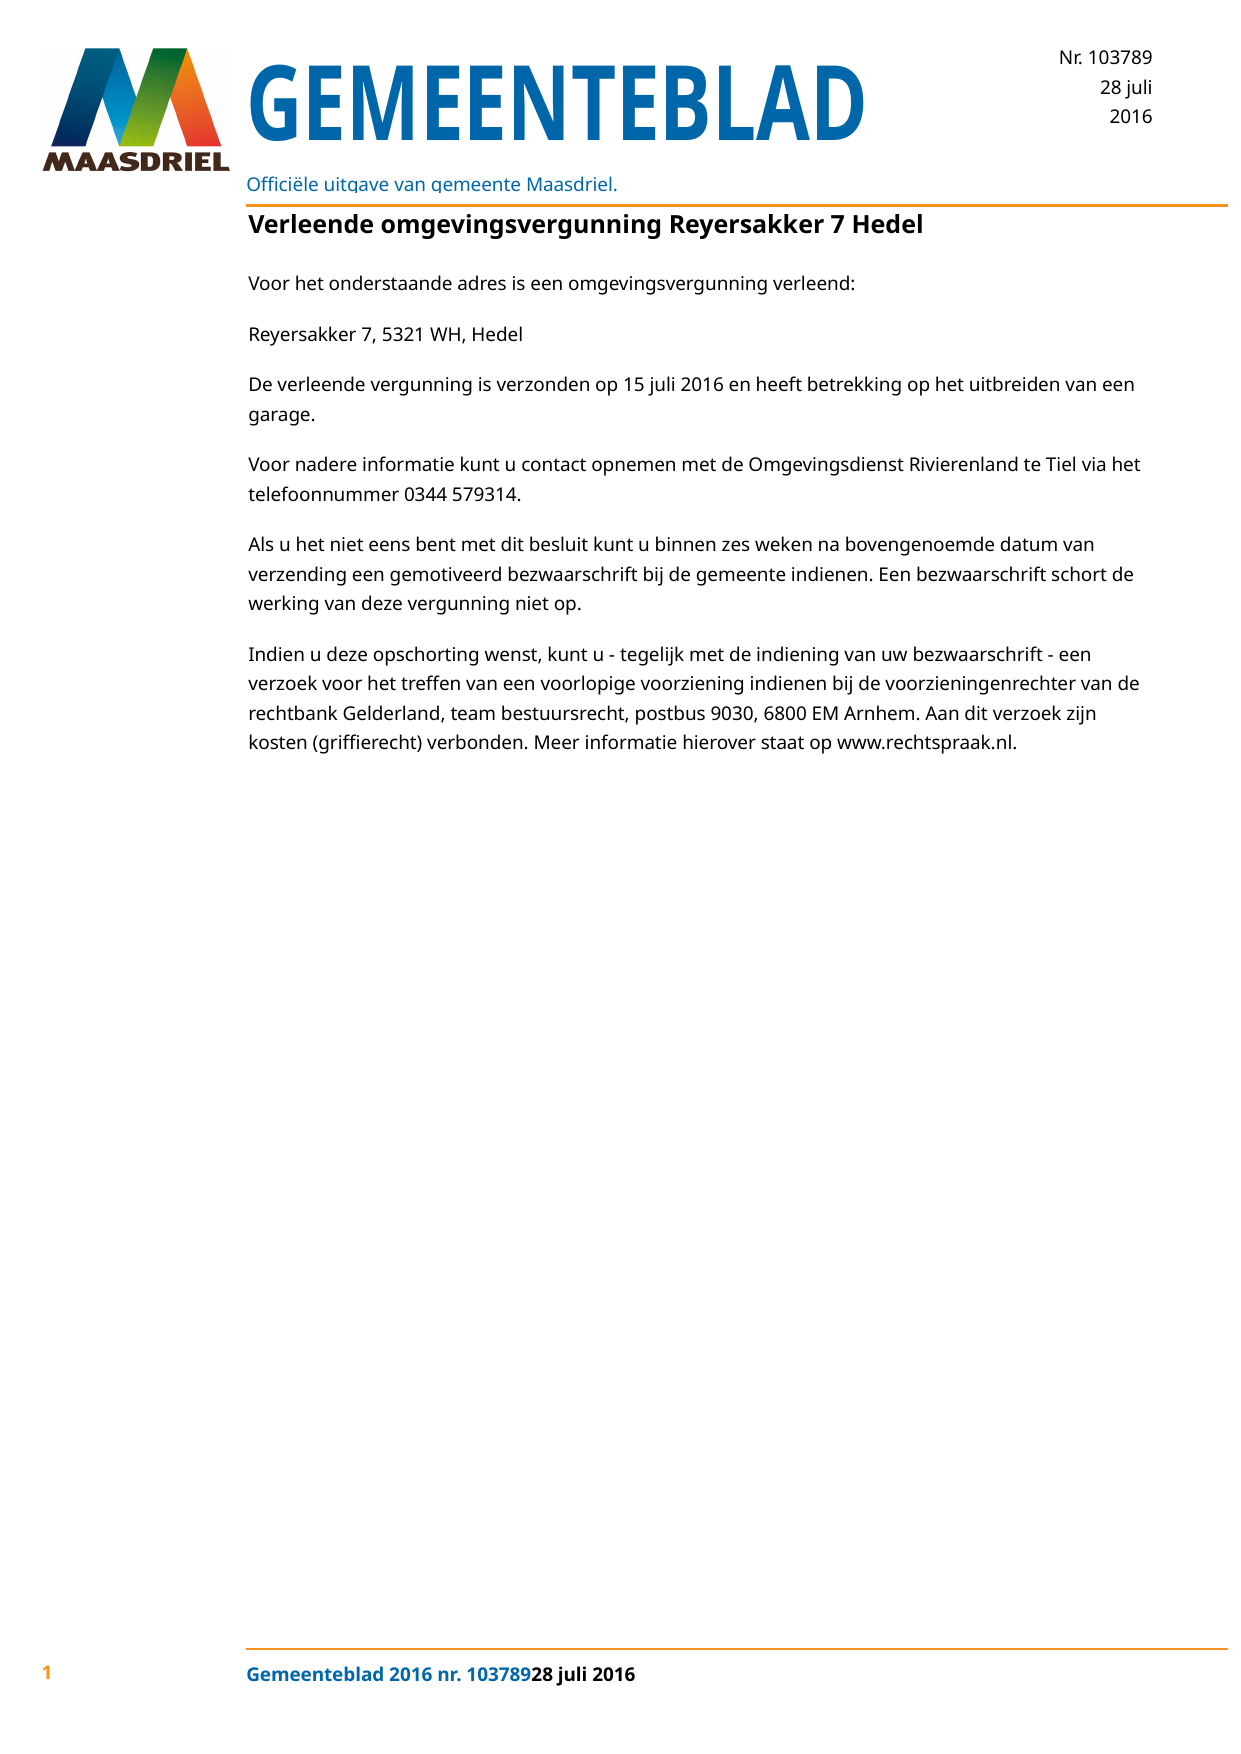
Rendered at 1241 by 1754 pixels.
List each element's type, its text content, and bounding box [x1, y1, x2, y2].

text Voor nadere informatie kunt u contact opnemen met de Omgevingsdienst Rivierenland te Tiel via het telefoonnummer 0344 579314. [248, 451, 1152, 506]
picture [41, 47, 231, 172]
text De verleende vergunning is verzonden op 15 juli 2016 en heeft betrekking op het uitbreiden van een garage. [248, 371, 1152, 426]
text Indien u deze opschorting wenst, kunt u - tegelijk met de indiening van uw bezwaarschrift - een verzoek voor het treffen van een voorlopige voorziening indienen bij de voorzieningenrechter van de rechtbank Gelderland, team bestuursrecht, postbus 9030, 6800 EM Arnhem. Aan dit verzoek zijn kosten (griffierecht) verbonden. Meer informatie hierover staat op www.rechtspraak.nl. [248, 641, 1152, 755]
text Reyersakker 7, 5321 WH, Hedel [248, 321, 1152, 346]
text Als u het niet eens bent met dit besluit kunt u binnen zes weken na bovengenoemde datum van verzending een gemotiveerd bezwaarschrift bij de gemeente indienen. Een bezwaarschrift schort de werking van deze vergunning niet op. [248, 531, 1152, 616]
text Voor het onderstaande adres is een omgevingsvergunning verleend: [248, 270, 1152, 296]
text Verleende omgevingsvergunning Reyersakker 7 Hedel [248, 207, 1152, 241]
